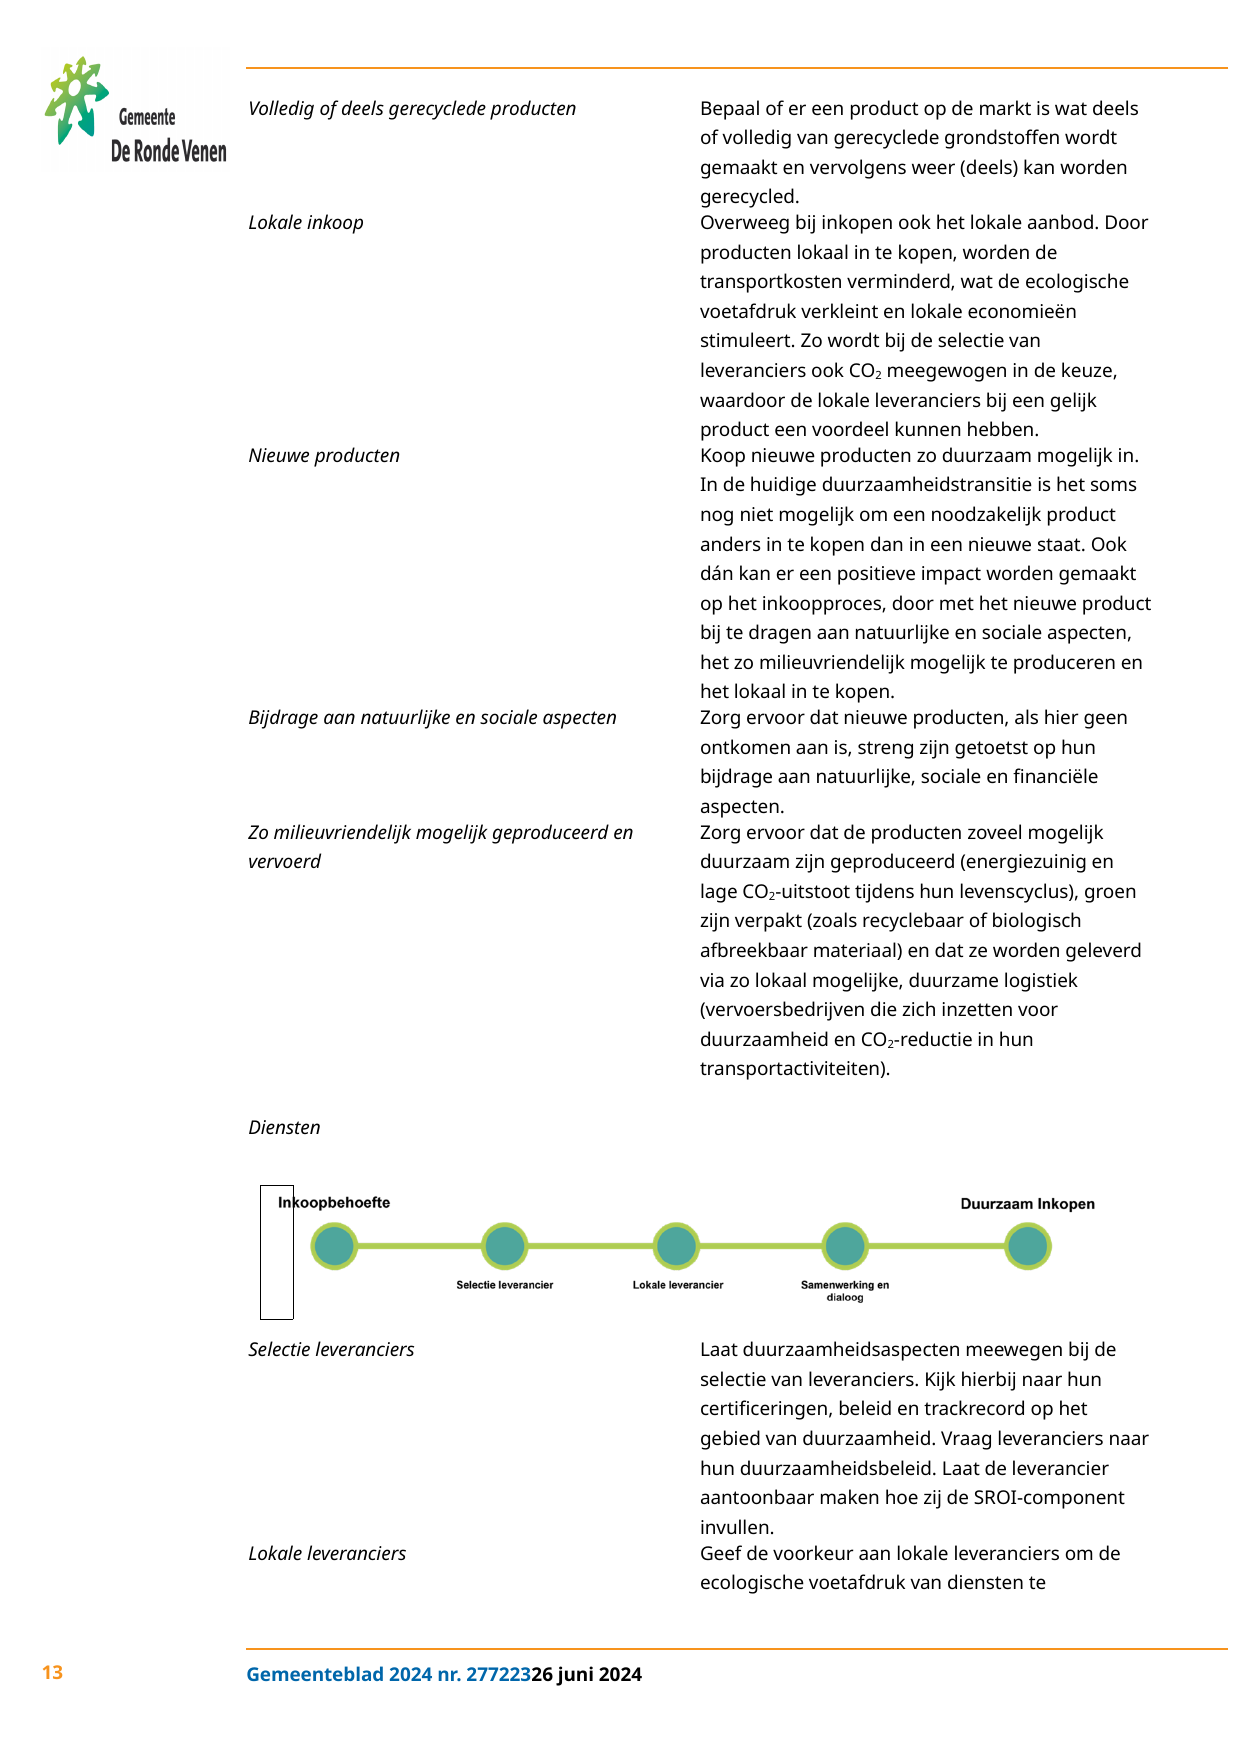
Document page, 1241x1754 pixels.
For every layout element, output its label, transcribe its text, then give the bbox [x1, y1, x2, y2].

table_header Diensten [248, 1114, 1152, 1336]
table_cell Zorg ervoor dat nieuwe producten, als hier geen ontkomen aan is, streng zijn getoetst op hun bijdrage aan natuurlijke, sociale en financiële aspecten. [700, 705, 1152, 819]
table_cell Overweeg bij inkopen ook het lokale aanbod. Door producten lokaal in te kopen, worden de transportkosten verminderd, wat de ecologische voetafdruk verkleint en lokale economieën stimuleert. Zo wordt bij de selectie van leveranciers ook CO2 meegewogen in de keuze, waardoor de lokale leveranciers bij een gelijk product een voordeel kunnen hebben. [700, 209, 1152, 442]
picture [268, 1194, 1155, 1310]
picture [41, 47, 231, 172]
table_cell Nieuwe producten [248, 442, 700, 704]
table_cell Lokale leveranciers [248, 1540, 700, 1595]
table_cell Koop nieuwe producten zo duurzaam mogelijk in. In de huidige duurzaamheidstransitie is het soms nog niet mogelijk om een noodzakelijk product anders in te kopen dan in een nieuwe staat. Ook dán kan er een positieve impact worden gemaakt op het inkoopproces, door met het nieuwe product bij te dragen aan natuurlijke en sociale aspecten, het zo milieuvriendelijk mogelijk te produceren en het lokaal in te kopen. [700, 442, 1152, 704]
table_cell Zorg ervoor dat de producten zoveel mogelijk duurzaam zijn geproduceerd (energiezuinig en lage CO2-uitstoot tijdens hun levenscyclus), groen zijn verpakt (zoals recyclebaar of biologisch afbreekbaar materiaal) en dat ze worden geleverd via zo lokaal mogelijke, duurzame logistiek (vervoersbedrijven die zich inzetten voor duurzaamheid en CO2-reductie in hun transportactiviteiten). [700, 819, 1152, 1081]
table_cell Bijdrage aan natuurlijke en sociale aspecten [248, 705, 700, 819]
table_cell Lokale inkoop [248, 209, 700, 442]
table_cell Geef de voorkeur aan lokale leveranciers om de ecologische voetafdruk van diensten te [700, 1540, 1152, 1595]
table_cell Volledig of deels gerecyclede producten [248, 95, 700, 209]
table_cell Bepaal of er een product op de markt is wat deels of volledig van gerecyclede grondstoffen wordt gemaakt en vervolgens weer (deels) kan worden gerecycled. [700, 95, 1152, 209]
table_cell Selectie leveranciers [248, 1336, 700, 1540]
table_cell Zo milieuvriendelijk mogelijk geproduceerd en vervoerd [248, 819, 700, 1081]
table_cell Laat duurzaamheidsaspecten meewegen bij de selectie van leveranciers. Kijk hierbij naar hun certificeringen, beleid en trackrecord op het gebied van duurzaamheid. Vraag leveranciers naar hun duurzaamheidsbeleid. Laat de leverancier aantoonbaar maken hoe zij de SROI-component invullen. [700, 1336, 1152, 1540]
